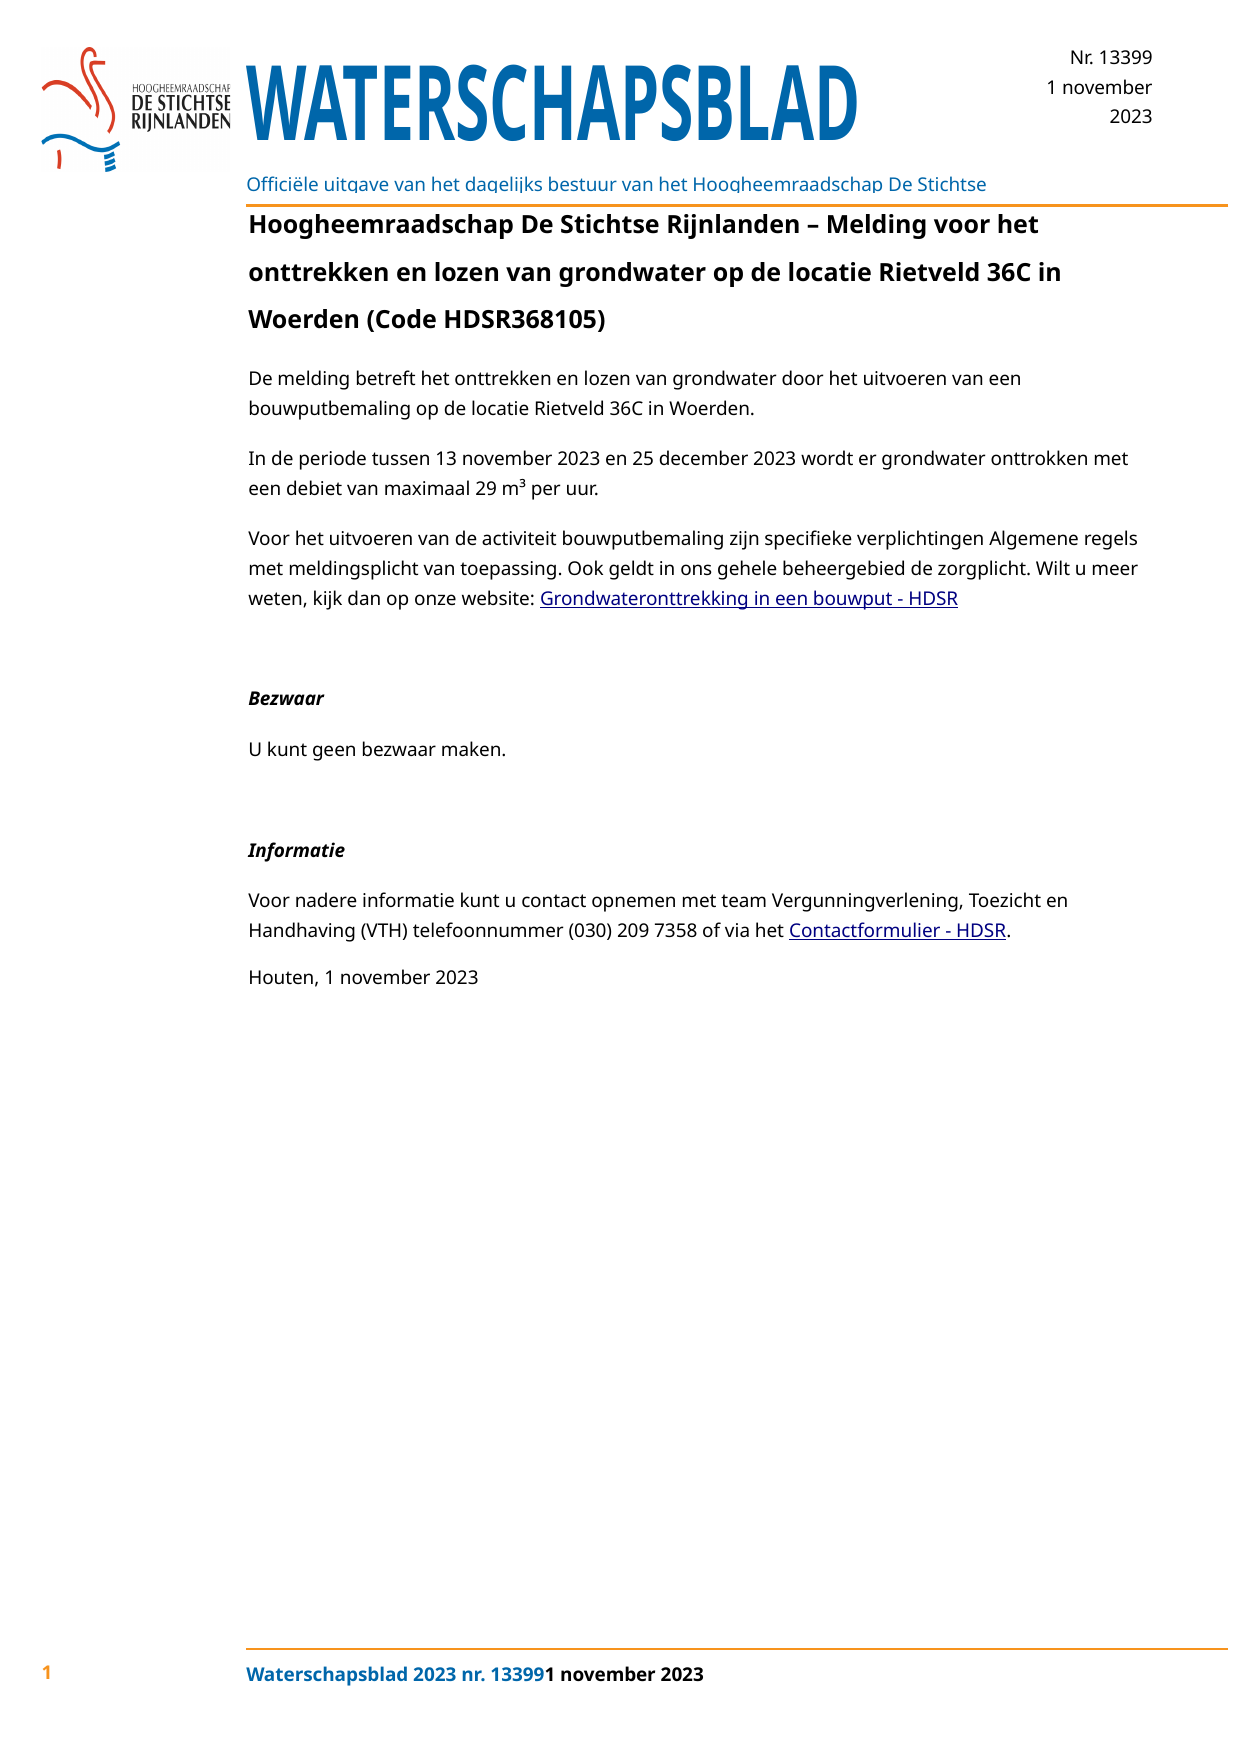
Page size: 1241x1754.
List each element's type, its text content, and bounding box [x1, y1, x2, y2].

picture [41, 47, 231, 172]
text Hoogheemraadschap De Stichtse Rijnlanden – Melding voor het onttrekken en lozen van grondwater op de locatie Rietveld 36C in Woerden (Code HDSR368105) [248, 207, 1152, 336]
text Voor nadere informatie kunt u contact opnemen met team Vergunningverlening, Toezicht en Handhaving (VTH) telefoonnummer (030) 209 7358 of via het Contactformulier - HDSR. [248, 887, 1152, 942]
text In de periode tussen 13 november 2023 en 25 december 2023 wordt er grondwater onttrokken met een debiet van maximaal 29 m³ per uur. [248, 446, 1152, 501]
text U kunt geen bezwaar maken. [248, 736, 1152, 762]
text Voor het uitvoeren van de activiteit bouwputbemaling zijn specifieke verplichtingen Algemene regels met meldingsplicht van toepassing. Ook geldt in ons gehele beheergebied de zorgplicht. Wilt u meer weten, kijk dan op onze website: Grondwateronttrekking in een bouwput - HDSR [248, 526, 1152, 610]
text Bezwaar [248, 686, 1152, 711]
text Houten, 1 november 2023 [248, 964, 1152, 990]
text Informatie [248, 837, 1152, 862]
text De melding betreft het onttrekken en lozen van grondwater door het uitvoeren van een bouwputbemaling op de locatie Rietveld 36C in Woerden. [248, 366, 1152, 421]
